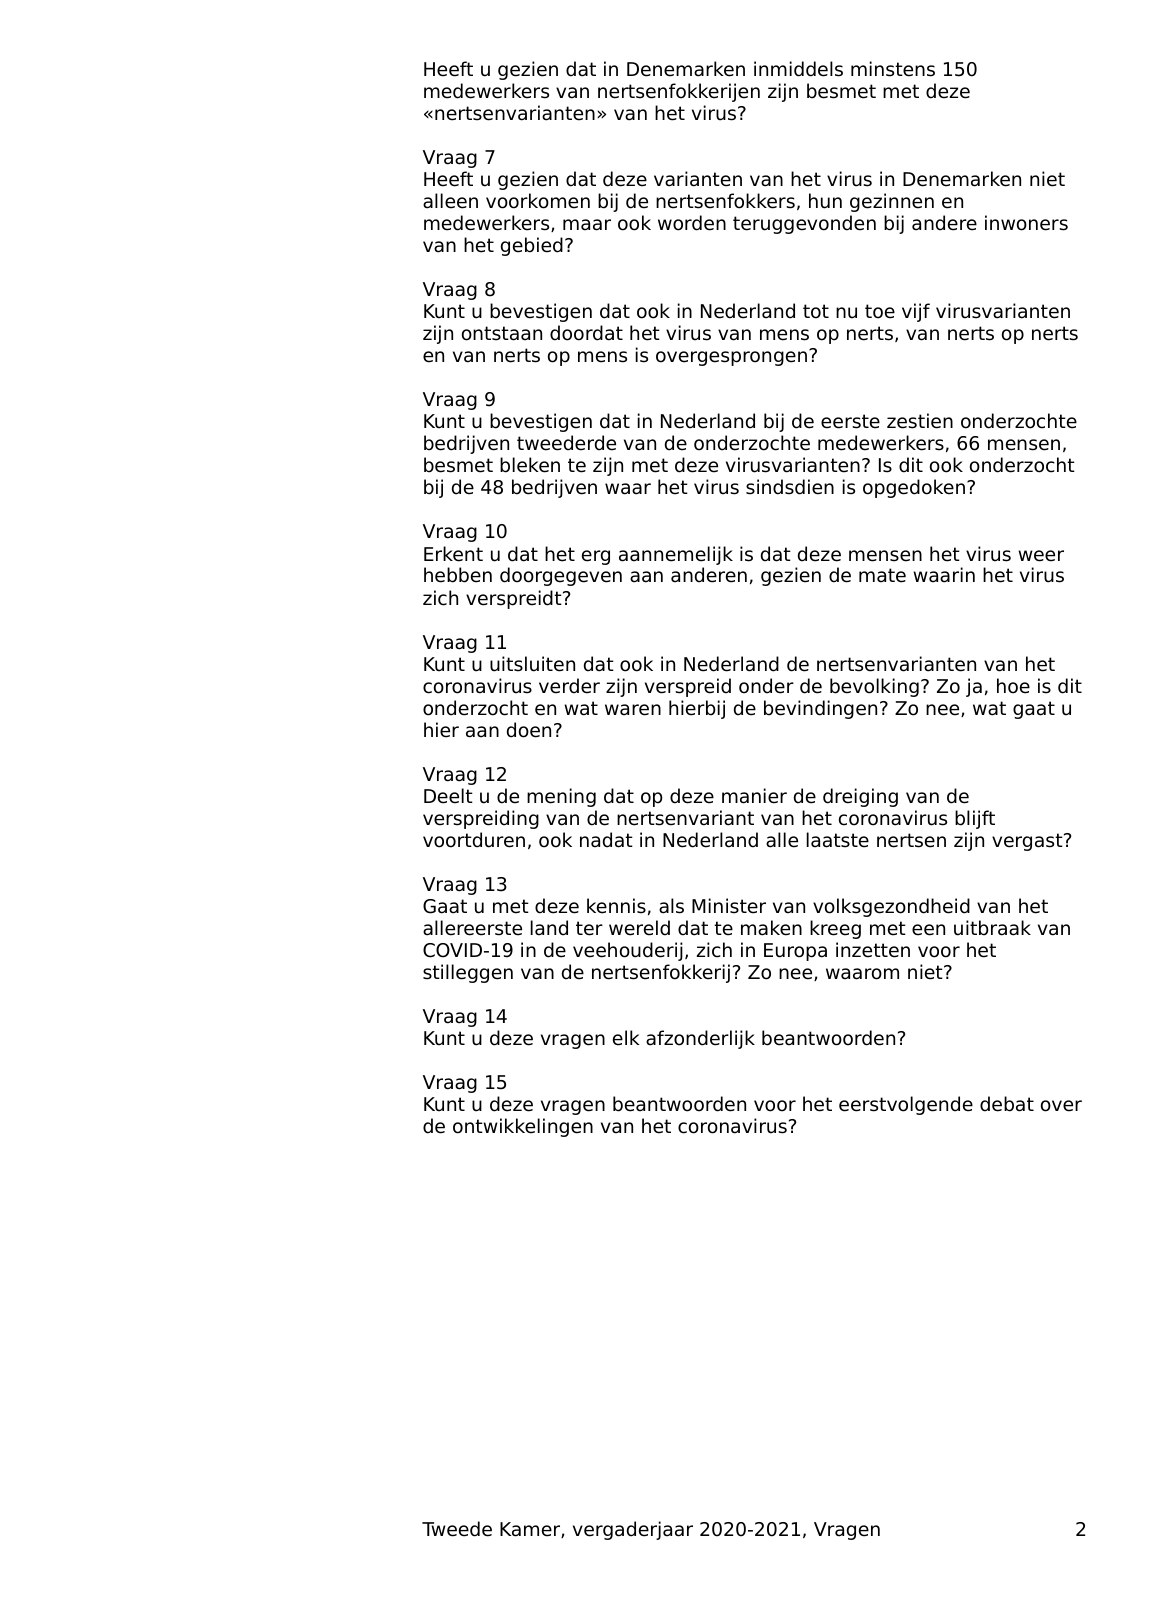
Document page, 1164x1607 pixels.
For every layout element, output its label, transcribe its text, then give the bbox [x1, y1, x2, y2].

text Kunt u bevestigen dat in Nederland bij de eerste zestien onderzochte bedrijven tweederde van de onderzochte medewerkers, 66 mensen, besmet bleken te zijn met deze virusvarianten? Is dit ook onderzocht bij de 48 bedrijven waar het virus sindsdien is opgedoken? [422, 411, 1087, 499]
text Vraag 7 [422, 147, 1087, 169]
text Deelt u de mening dat op deze manier de dreiging van de verspreiding van de nertsenvariant van het coronavirus blijft voortduren, ook nadat in Nederland alle laatste nertsen zijn vergast? [422, 786, 1087, 852]
text Kunt u bevestigen dat ook in Nederland tot nu toe vijf virusvarianten zijn ontstaan doordat het virus van mens op nerts, van nerts op nerts en van nerts op mens is overgesprongen? [422, 301, 1087, 367]
text Heeft u gezien dat deze varianten van het virus in Denemarken niet alleen voorkomen bij de nertsenfokkers, hun gezinnen en medewerkers, maar ook worden teruggevonden bij andere inwoners van het gebied? [422, 169, 1087, 257]
text Vraag 8 [422, 279, 1087, 301]
text Vraag 12 [422, 764, 1087, 786]
text Kunt u deze vragen beantwoorden voor het eerstvolgende debat over de ontwikkelingen van het coronavirus? [422, 1094, 1087, 1138]
text Vraag 13 [422, 874, 1087, 896]
text Kunt u deze vragen elk afzonderlijk beantwoorden? [422, 1028, 1087, 1050]
text Kunt u uitsluiten dat ook in Nederland de nertsenvarianten van het coronavirus verder zijn verspreid onder de bevolking? Zo ja, hoe is dit onderzocht en wat waren hierbij de bevindingen? Zo nee, wat gaat u hier aan doen? [422, 653, 1087, 741]
text Vraag 15 [422, 1072, 1087, 1094]
text Vraag 11 [422, 632, 1087, 653]
text Erkent u dat het erg aannemelijk is dat deze mensen het virus weer hebben doorgegeven aan anderen, gezien de mate waarin het virus zich verspreidt? [422, 543, 1087, 609]
text Gaat u met deze kennis, als Minister van volksgezondheid van het allereerste land ter wereld dat te maken kreeg met een uitbraak van COVID-19 in de veehouderij, zich in Europa inzetten voor het stilleggen van de nertsenfokkerij? Zo nee, waarom niet? [422, 896, 1087, 984]
text Vraag 10 [422, 521, 1087, 543]
text Vraag 14 [422, 1006, 1087, 1028]
text Vraag 9 [422, 389, 1087, 411]
text Heeft u gezien dat in Denemarken inmiddels minstens 150 medewerkers van nertsenfokkerijen zijn besmet met deze «nertsenvarianten» van het virus? [422, 59, 1087, 125]
